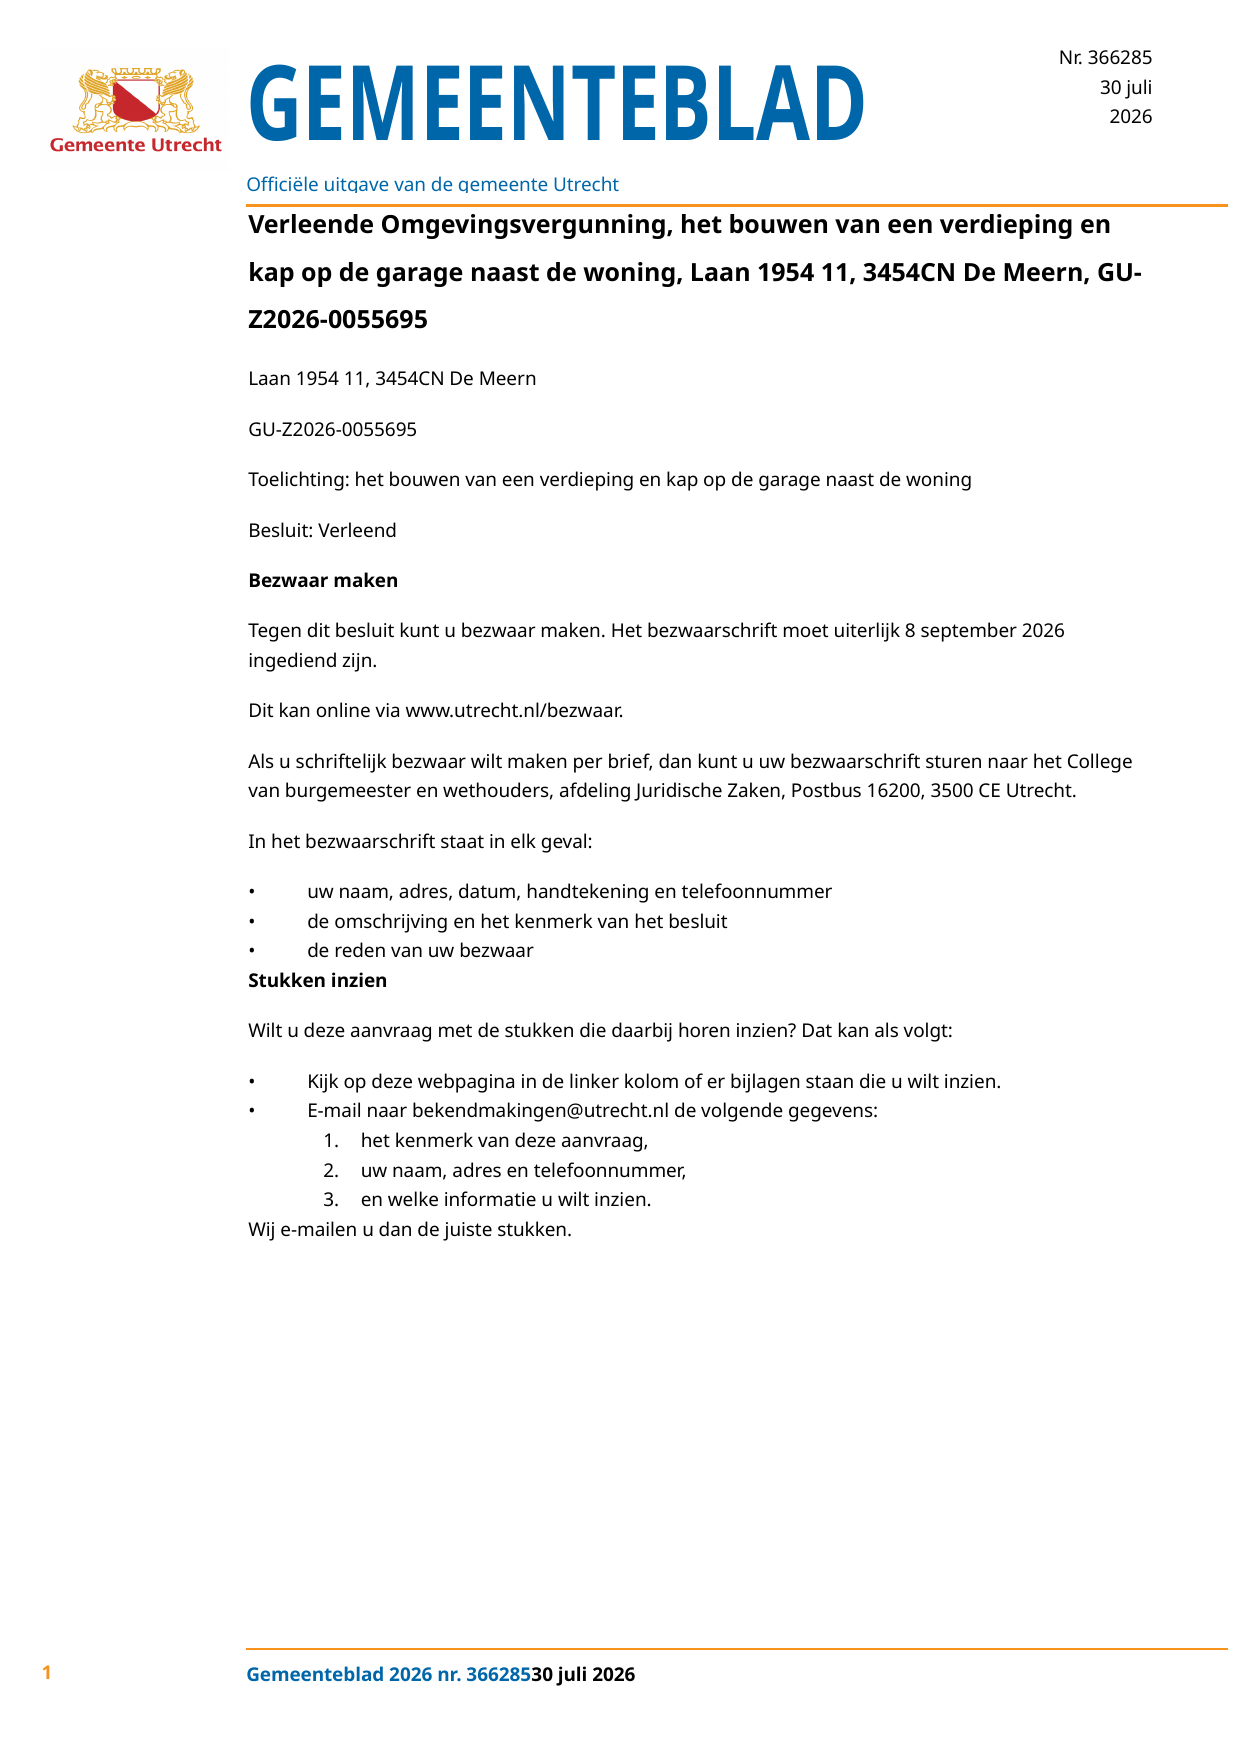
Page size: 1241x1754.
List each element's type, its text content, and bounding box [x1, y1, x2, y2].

list uw naam, adres, datum, handtekening en telefoonnummer [248, 878, 1152, 904]
text In het bezwaarschrift staat in elk geval: [248, 828, 1152, 854]
text Stukken inzien [248, 967, 1152, 993]
text GU-Z2026-0055695 [248, 416, 1152, 442]
list de omschrijving en het kenmerk van het besluit [248, 908, 1152, 934]
text Bezwaar maken [248, 567, 1152, 593]
picture [41, 47, 231, 172]
text Toelichting: het bouwen van een verdieping en kap op de garage naast de woning [248, 466, 1152, 492]
list uw naam, adres en telefoonnummer, [323, 1157, 1152, 1182]
text Besluit: Verleend [248, 517, 1152, 542]
list en welke informatie u wilt inzien. [323, 1186, 1152, 1212]
list de reden van uw bezwaar [248, 938, 1152, 963]
text Wij e-mailen u dan de juiste stukken. [248, 1216, 1152, 1242]
text Verleende Omgevingsvergunning, het bouwen van een verdieping en kap op de garage naast de woning, Laan 1954 11, 3454CN De Meern, GU-Z2026-0055695 [248, 207, 1152, 336]
text Wilt u deze aanvraag met de stukken die daarbij horen inzien? Dat kan als volgt: [248, 1018, 1152, 1043]
text Laan 1954 11, 3454CN De Meern [248, 366, 1152, 391]
text Als u schriftelijk bezwaar wilt maken per brief, dan kunt u uw bezwaarschrift sturen naar het College van burgemeester en wethouders, afdeling Juridische Zaken, Postbus 16200, 3500 CE Utrecht. [248, 748, 1152, 803]
list het kenmerk van deze aanvraag, [323, 1127, 1152, 1153]
text Dit kan online via www.utrecht.nl/bezwaar. [248, 698, 1152, 723]
list Kijk op deze webpagina in de linker kolom of er bijlagen staan die u wilt inzien. [248, 1068, 1152, 1094]
text Tegen dit besluit kunt u bezwaar maken. Het bezwaarschrift moet uiterlijk 8 september 2026 ingediend zijn. [248, 618, 1152, 673]
list E-mail naar bekendmakingen@utrecht.nl de volgende gegevens: [248, 1098, 1152, 1123]
